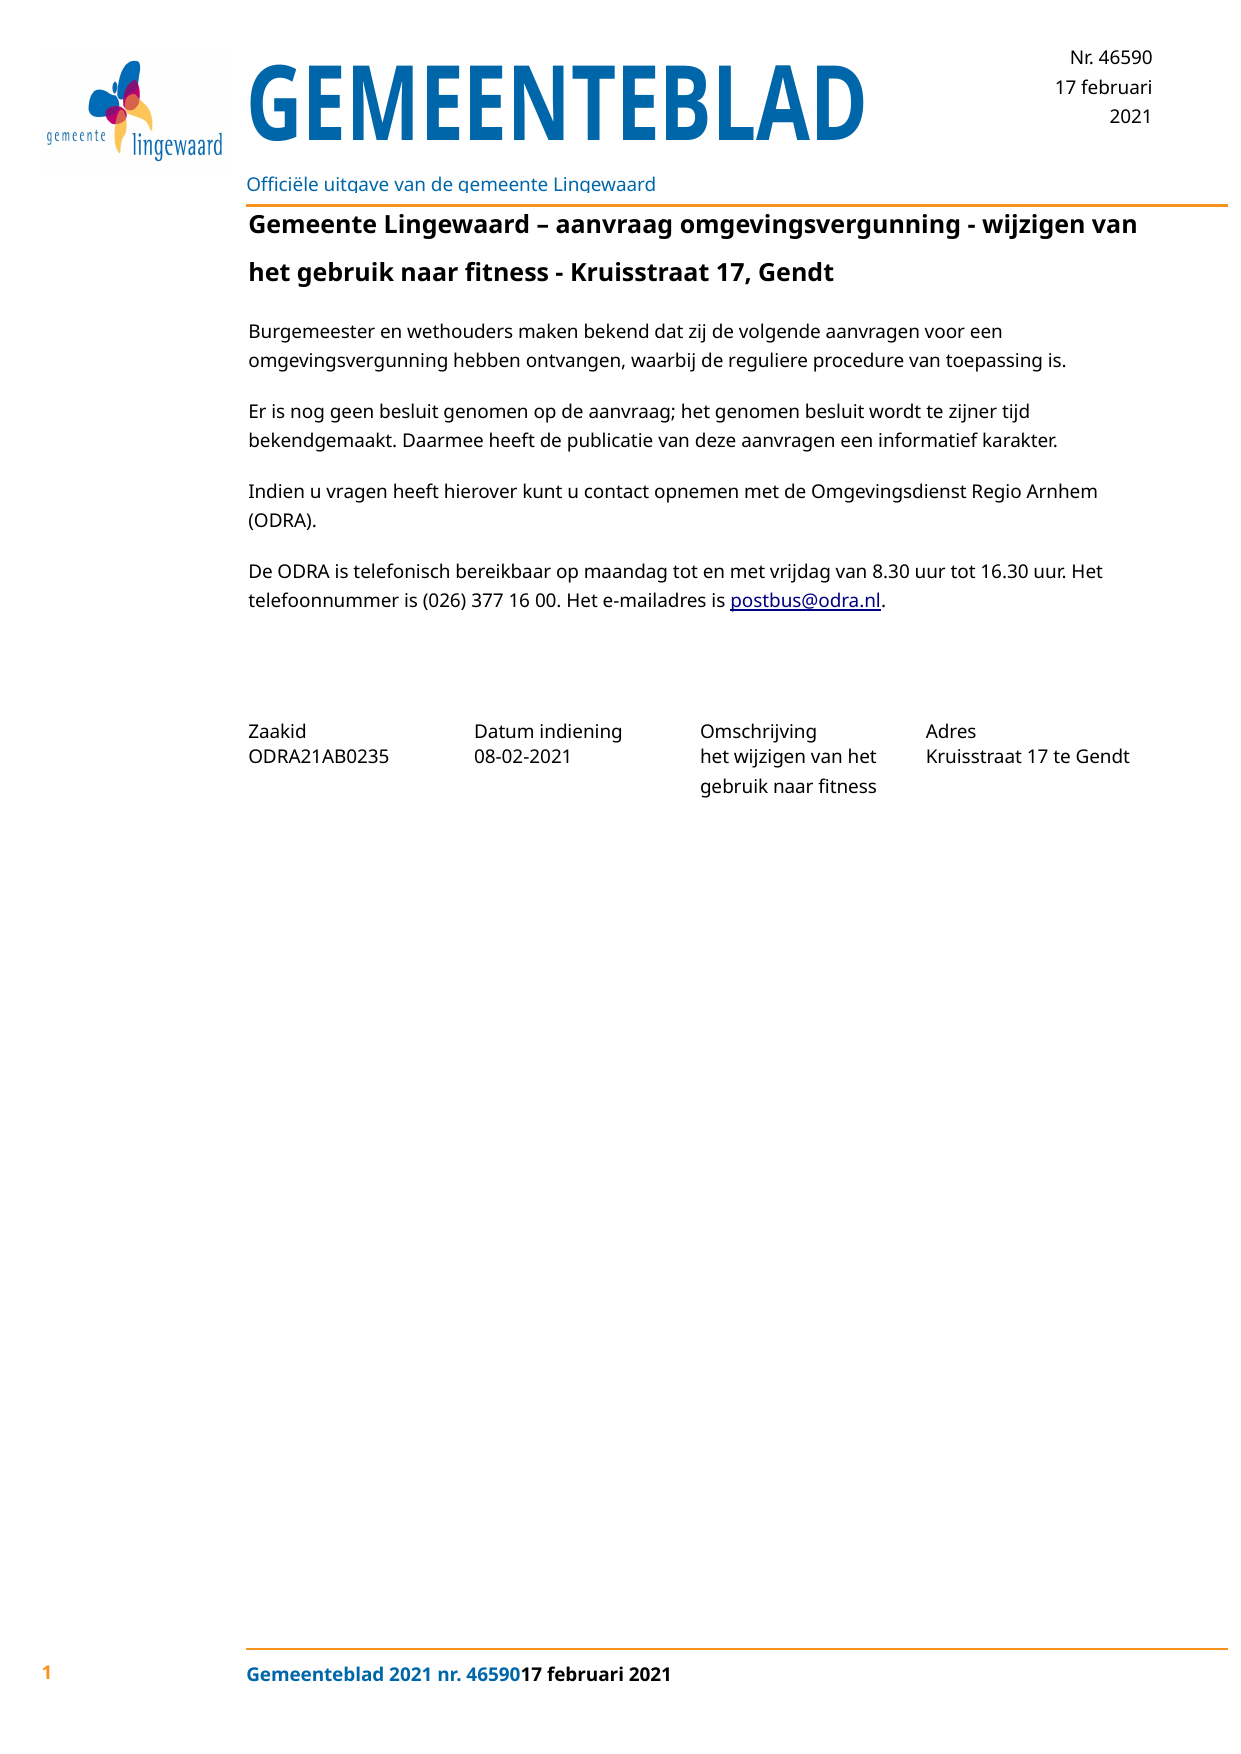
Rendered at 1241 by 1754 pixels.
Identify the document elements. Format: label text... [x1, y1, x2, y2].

text Gemeente Lingewaard – aanvraag omgevingsvergunning - wijzigen van het gebruik naar fitness - Kruisstraat 17, Gendt [248, 207, 1152, 288]
table_cell 08-02-2021 [474, 744, 700, 799]
text Burgemeester en wethouders maken bekend dat zij de volgende aanvragen voor een omgevingsvergunning hebben ontvangen, waarbij de reguliere procedure van toepassing is. [248, 318, 1152, 373]
text De ODRA is telefonisch bereikbaar op maandag tot en met vrijdag van 8.30 uur tot 16.30 uur. Het telefoonnummer is (026) 377 16 00. Het e-mailadres is postbus@odra.nl. [248, 558, 1152, 613]
table_header Omschrijving [700, 718, 926, 744]
table_header Adres [926, 718, 1152, 744]
text Er is nog geen besluit genomen op de aanvraag; het genomen besluit wordt te zijner tijd bekendgemaakt. Daarmee heeft de publicatie van deze aanvragen een informatief karakter. [248, 398, 1152, 453]
table_cell ODRA21AB0235 [248, 744, 474, 799]
table_header Datum indiening [474, 718, 700, 744]
picture [41, 47, 231, 172]
table_cell Kruisstraat 17 te Gendt [926, 744, 1152, 799]
table_header Zaakid [248, 718, 474, 744]
text Indien u vragen heeft hierover kunt u contact opnemen met de Omgevingsdienst Regio Arnhem (ODRA). [248, 478, 1152, 533]
table_cell het wijzigen van het gebruik naar fitness [700, 744, 926, 799]
